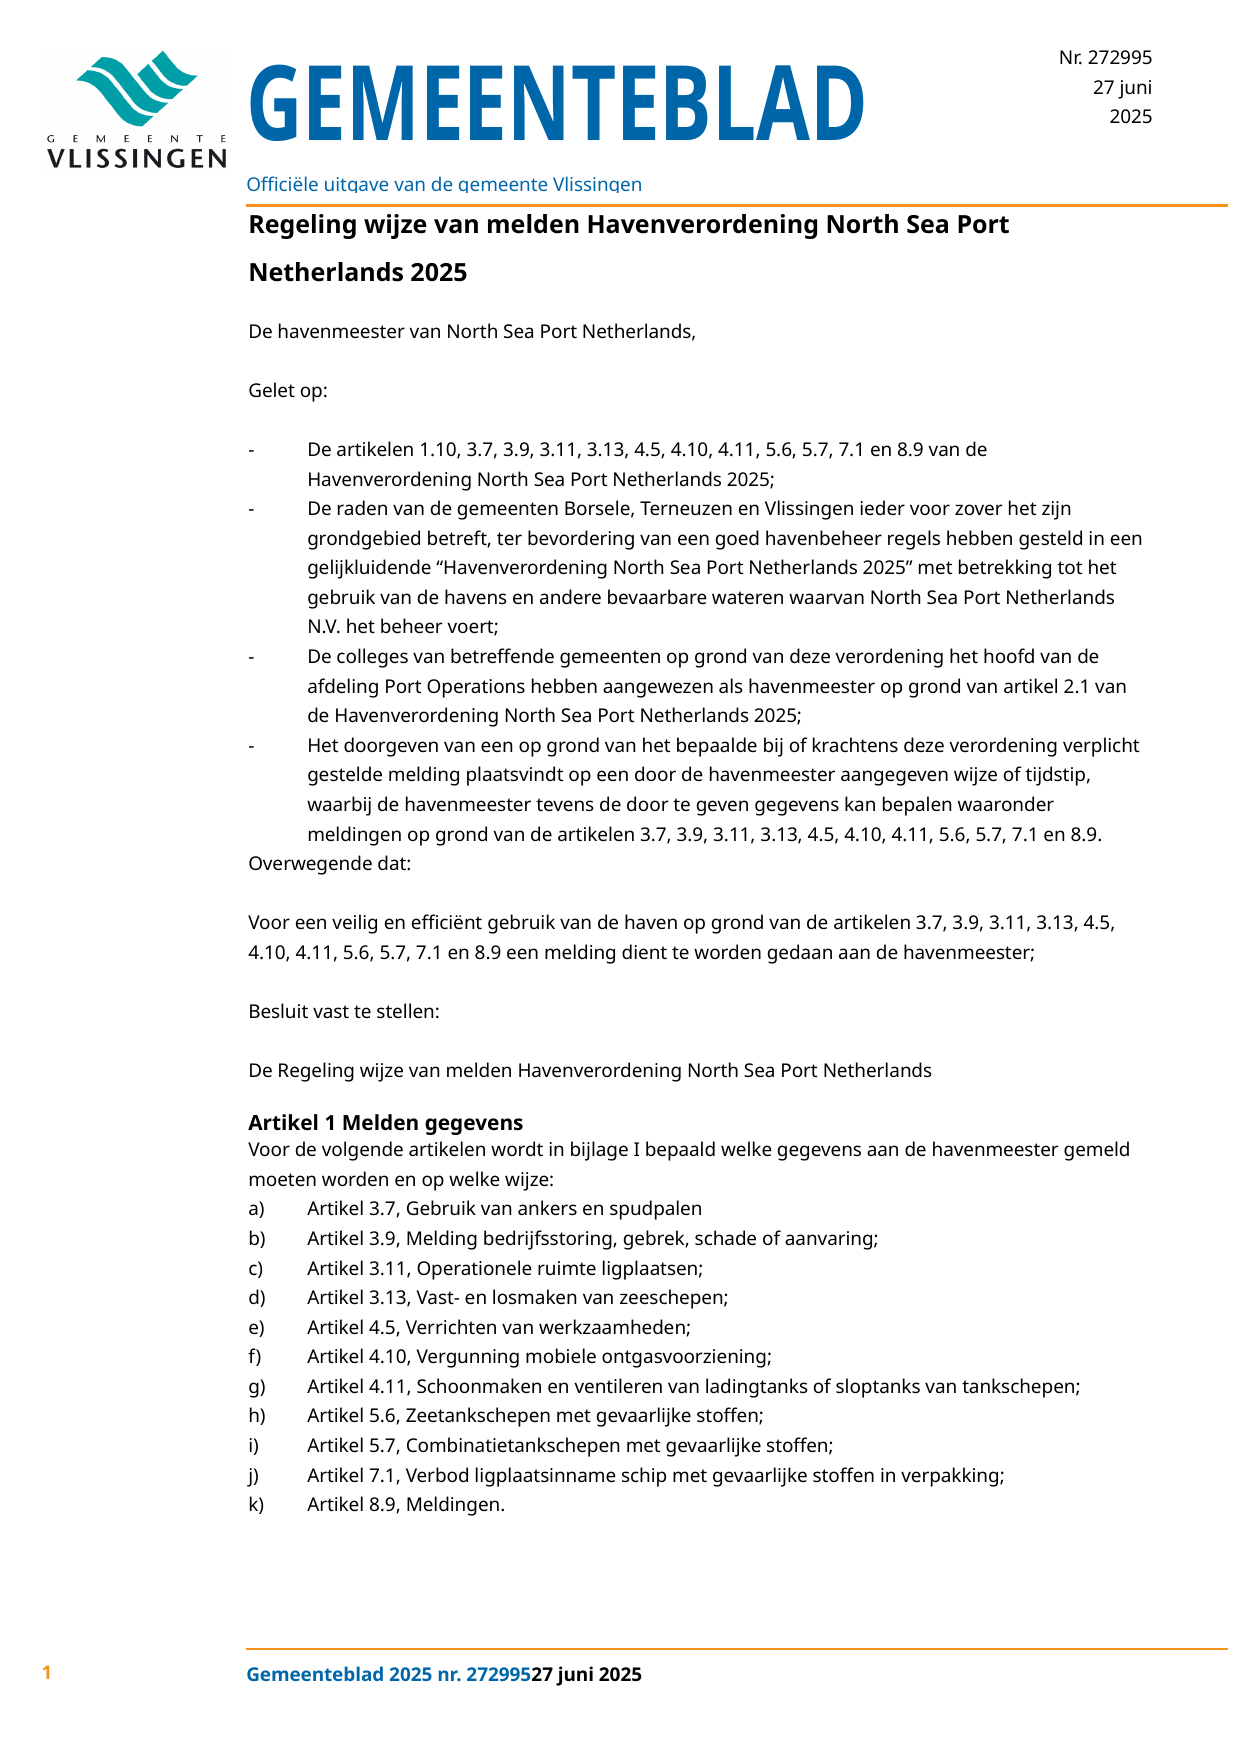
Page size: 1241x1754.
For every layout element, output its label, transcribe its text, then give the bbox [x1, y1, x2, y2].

list Artikel 4.10, Vergunning mobiele ontgasvoorziening; [248, 1343, 1152, 1369]
list Artikel 7.1, Verbod ligplaatsinname schip met gevaarlijke stoffen in verpakking; [248, 1462, 1152, 1487]
text De havenmeester van North Sea Port Netherlands, [248, 318, 1152, 344]
picture [41, 47, 231, 172]
list Artikel 8.9, Meldingen. [248, 1491, 1152, 1517]
text Voor de volgende artikelen wordt in bijlage I bepaald welke gegevens aan de havenmeester gemeld moeten worden en op welke wijze: [248, 1136, 1152, 1192]
list Artikel 5.6, Zeetankschepen met gevaarlijke stoffen; [248, 1403, 1152, 1428]
list De artikelen 1.10, 3.7, 3.9, 3.11, 3.13, 4.5, 4.10, 4.11, 5.6, 5.7, 7.1 en 8.9 van de Havenverordening North Sea Port Netherlands 2025; [248, 436, 1152, 492]
list Artikel 5.7, Combinatietankschepen met gevaarlijke stoffen; [248, 1432, 1152, 1458]
list Artikel 3.7, Gebruik van ankers en spudpalen [248, 1196, 1152, 1221]
list Artikel 3.9, Melding bedrijfsstoring, gebrek, schade of aanvaring; [248, 1225, 1152, 1251]
list De colleges van betreffende gemeenten op grond van deze verordening het hoofd van de afdeling Port Operations hebben aangewezen als havenmeester op grond van artikel 2.1 van de Havenverordening North Sea Port Netherlands 2025; [248, 643, 1152, 728]
text Artikel 1 Melden gegevens [248, 1108, 1152, 1136]
text Besluit vast te stellen: [248, 998, 1152, 1024]
text Regeling wijze van melden Havenverordening North Sea Port Netherlands 2025 [248, 207, 1152, 288]
text De Regeling wijze van melden Havenverordening North Sea Port Netherlands [248, 1057, 1152, 1083]
text Overwegende dat: [248, 850, 1152, 876]
list Het doorgeven van een op grond van het bepaalde bij of krachtens deze verordening verplicht gestelde melding plaatsvindt op een door de havenmeester aangegeven wijze of tijdstip, waarbij de havenmeester tevens de door te geven gegevens kan bepalen waaronder meldingen op grond van de artikelen 3.7, 3.9, 3.11, 3.13, 4.5, 4.10, 4.11, 5.6, 5.7, 7.1 en 8.9. [248, 732, 1152, 847]
text Voor een veilig en efficiënt gebruik van de haven op grond van de artikelen 3.7, 3.9, 3.11, 3.13, 4.5, 4.10, 4.11, 5.6, 5.7, 7.1 en 8.9 een melding dient te worden gedaan aan de havenmeester; [248, 909, 1152, 965]
list Artikel 3.13, Vast- en losmaken van zeeschepen; [248, 1284, 1152, 1310]
list Artikel 4.11, Schoonmaken en ventileren van ladingtanks of sloptanks van tankschepen; [248, 1373, 1152, 1399]
list De raden van de gemeenten Borsele, Terneuzen en Vlissingen ieder voor zover het zijn grondgebied betreft, ter bevordering van een goed havenbeheer regels hebben gesteld in een gelijkluidende “Havenverordening North Sea Port Netherlands 2025” met betrekking tot het gebruik van de havens en andere bevaarbare wateren waarvan North Sea Port Netherlands N.V. het beheer voert; [248, 495, 1152, 639]
list Artikel 4.5, Verrichten van werkzaamheden; [248, 1314, 1152, 1339]
text Gelet op: [248, 377, 1152, 403]
list Artikel 3.11, Operationele ruimte ligplaatsen; [248, 1255, 1152, 1280]
